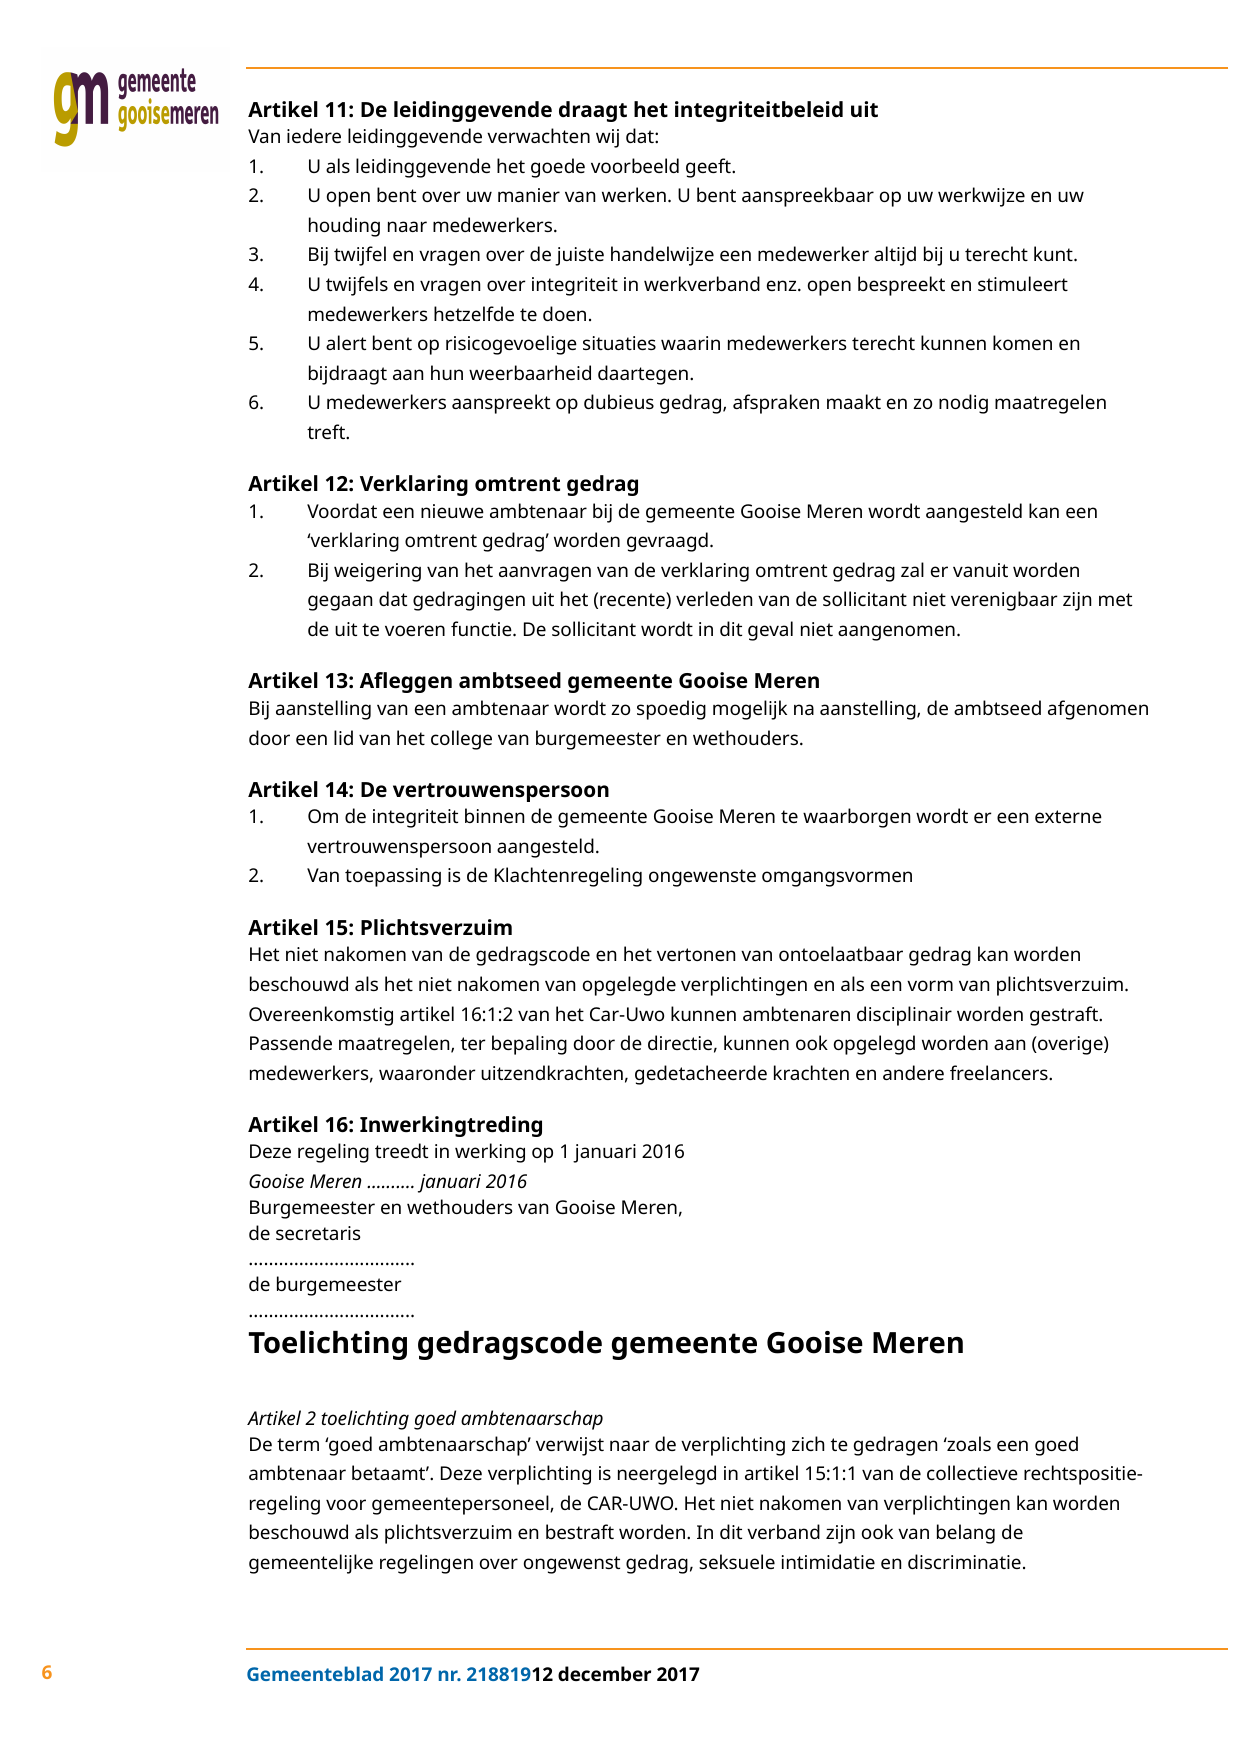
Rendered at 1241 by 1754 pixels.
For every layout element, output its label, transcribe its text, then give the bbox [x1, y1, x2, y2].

text Artikel 15: Plichtsverzuim [248, 913, 1152, 942]
list Bij twijfel en vragen over de juiste handelwijze een medewerker altijd bij u terecht kunt. [248, 242, 1152, 267]
list Voordat een nieuwe ambtenaar bij de gemeente Gooise Meren wordt aangesteld kan een ‘verklaring omtrent gedrag’ worden gevraagd. [248, 498, 1152, 553]
picture [41, 47, 231, 172]
text de burgemeester [248, 1271, 1152, 1297]
text Artikel 13: Afleggen ambtseed gemeente Gooise Meren [248, 667, 1152, 695]
text Bij aanstelling van een ambtenaar wordt zo spoedig mogelijk na aanstelling, de ambtseed afgenomen door een lid van het college van burgemeester en wethouders. [248, 695, 1152, 750]
list Om de integriteit binnen de gemeente Gooise Meren te waarborgen wordt er een externe vertrouwenspersoon aangesteld. [248, 803, 1152, 859]
list U medewerkers aanspreekt op dubieus gedrag, afspraken maakt en zo nodig maatregelen treft. [248, 389, 1152, 445]
text Gooise Meren .......… januari 2016 [248, 1168, 1152, 1194]
text Burgemeester en wethouders van Gooise Meren, [248, 1194, 1152, 1220]
text Het niet nakomen van de gedragscode en het vertonen van ontoelaatbaar gedrag kan worden beschouwd als het niet nakomen van opgelegde verplichtingen en als een vorm van plichtsverzuim. Overeenkomstig artikel 16:1:2 van het Car-Uwo kunnen ambtenaren disciplinair worden gestraft. Passende maatregelen, ter bepaling door de directie, kunnen ook opgelegd worden aan (overige) medewerkers, waaronder uitzendkrachten, gedetacheerde krachten en andere freelancers. [248, 942, 1152, 1086]
text Toelichting gedragscode gemeente Gooise Meren [248, 1323, 1152, 1362]
text Artikel 11: De leidinggevende draagt het integriteitbeleid uit [248, 95, 1152, 123]
text de secretaris [248, 1220, 1152, 1246]
text De term ‘goed ambtenaarschap’ verwijst naar de verplichting zich te gedragen ‘zoals een goed ambtenaar betaamt’. Deze verplichting is neergelegd in artikel 15:1:1 van de collectieve rechtspositie-regeling voor gemeentepersoneel, de CAR-UWO. Het niet nakomen van verplichtingen kan worden beschouwd als plichtsverzuim en bestraft worden. In dit verband zijn ook van belang de gemeentelijke regelingen over ongewenst gedrag, seksuele intimidatie en discriminatie. [248, 1431, 1152, 1575]
list U als leidinggevende het goede voorbeeld geeft. [248, 153, 1152, 178]
list U twijfels en vragen over integriteit in werkverband enz. open bespreekt en stimuleert medewerkers hetzelfde te doen. [248, 271, 1152, 326]
text Artikel 12: Verklaring omtrent gedrag [248, 469, 1152, 498]
list U alert bent op risicogevoelige situaties waarin medewerkers terecht kunnen komen en bijdraagt aan hun weerbaarheid daartegen. [248, 330, 1152, 386]
text ................................. [248, 1297, 1152, 1323]
text Deze regeling treedt in werking op 1 januari 2016 [248, 1139, 1152, 1164]
list U open bent over uw manier van werken. U bent aanspreekbaar op uw werkwijze en uw houding naar medewerkers. [248, 182, 1152, 238]
text Artikel 16: Inwerkingtreding [248, 1110, 1152, 1139]
text Van iedere leidinggevende verwachten wij dat: [248, 123, 1152, 149]
text Artikel 14: De vertrouwenspersoon [248, 775, 1152, 803]
text ................................. [248, 1246, 1152, 1271]
text Artikel 2 toelichting goed ambtenaarschap [248, 1405, 1152, 1431]
list Bij weigering van het aanvragen van de verklaring omtrent gedrag zal er vanuit worden gegaan dat gedragingen uit het (recente) verleden van de sollicitant niet verenigbaar zijn met de uit te voeren functie. De sollicitant wordt in dit geval niet aangenomen. [248, 557, 1152, 642]
list Van toepassing is de Klachtenregeling ongewenste omgangsvormen [248, 863, 1152, 888]
